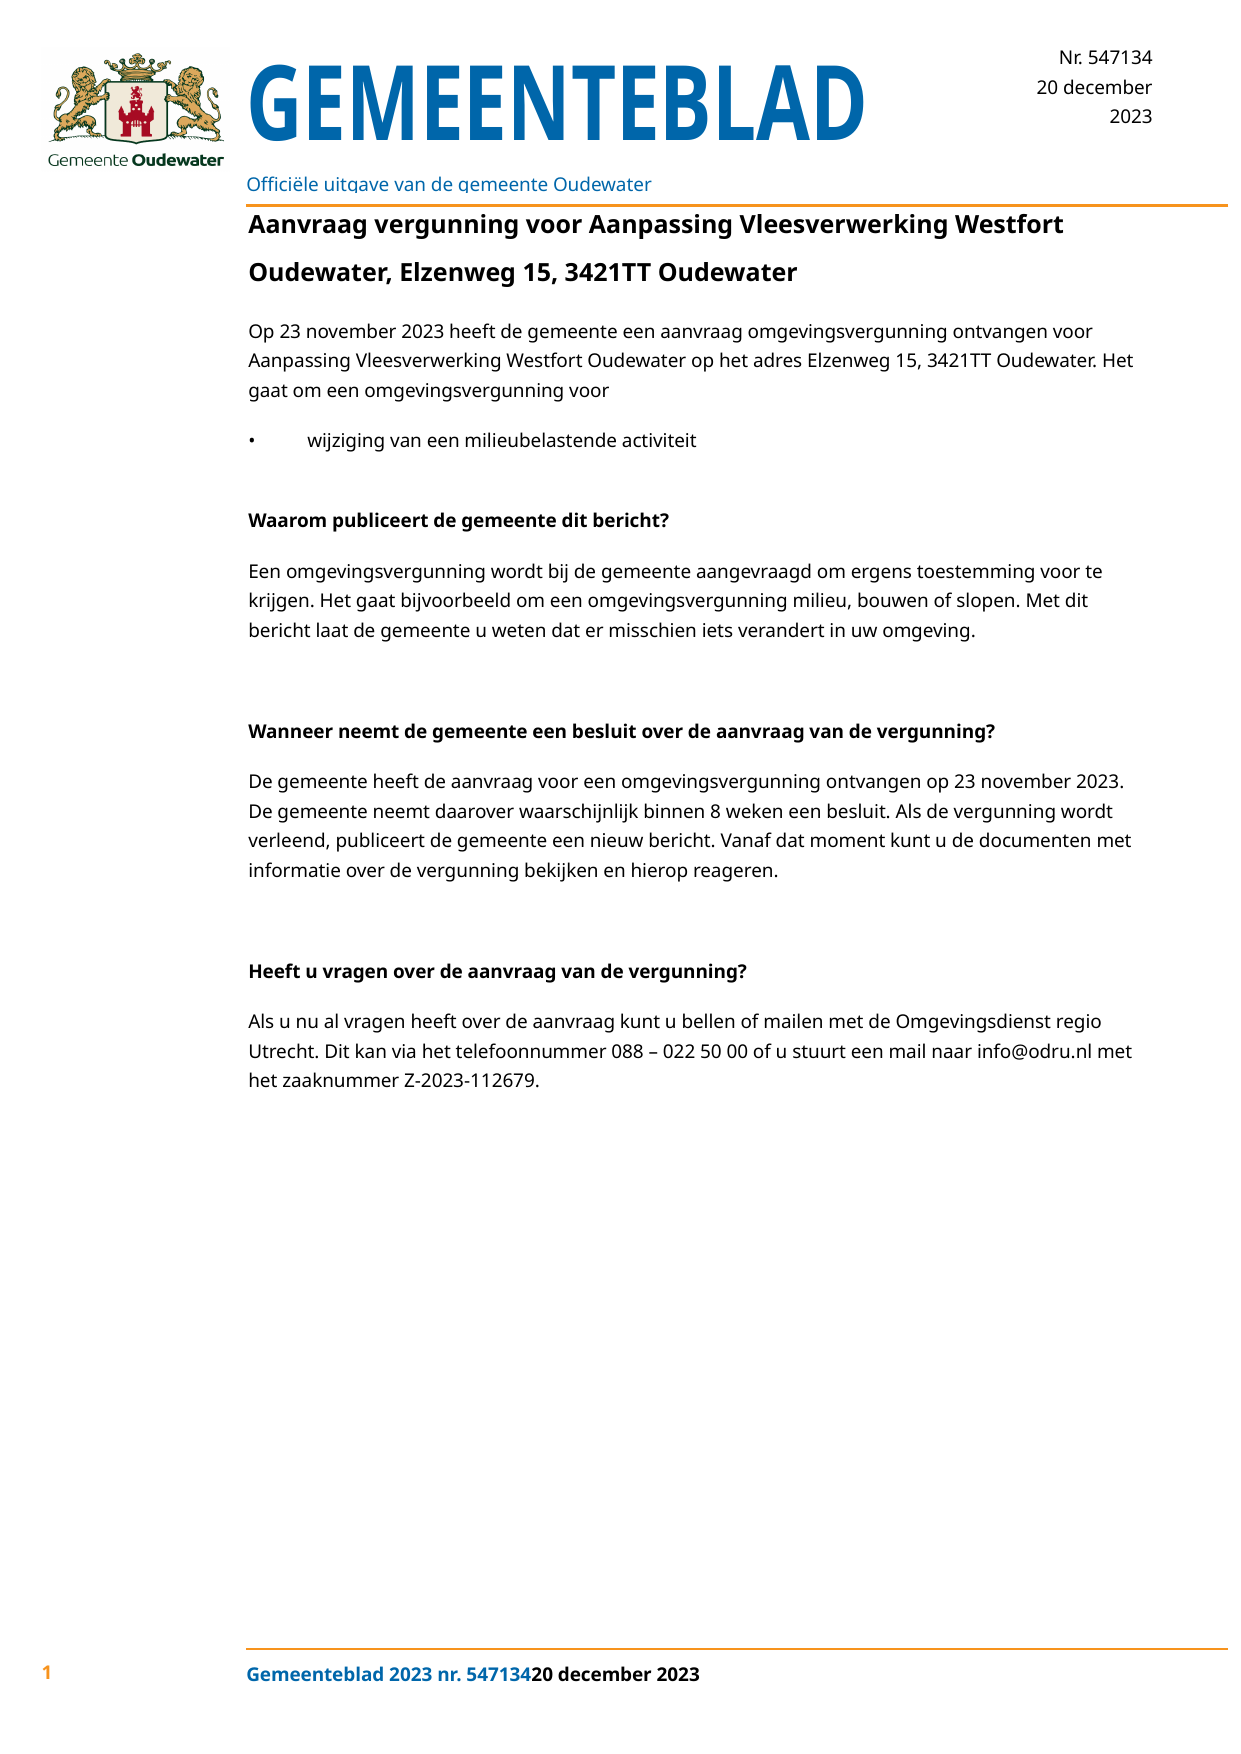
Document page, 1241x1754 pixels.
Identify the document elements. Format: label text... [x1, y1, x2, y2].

text Waarom publiceert de gemeente dit bericht? [248, 507, 1152, 533]
text Aanvraag vergunning voor Aanpassing Vleesverwerking Westfort Oudewater, Elzenweg 15, 3421TT Oudewater [248, 207, 1152, 288]
text Op 23 november 2023 heeft de gemeente een aanvraag omgevingsvergunning ontvangen voor Aanpassing Vleesverwerking Westfort Oudewater op het adres Elzenweg 15, 3421TT Oudewater. Het gaat om een omgevingsvergunning voor [248, 318, 1152, 403]
text Een omgevingsvergunning wordt bij de gemeente aangevraagd om ergens toestemming voor te krijgen. Het gaat bijvoorbeeld om een omgevingsvergunning milieu, bouwen of slopen. Met dit bericht laat de gemeente u weten dat er misschien iets verandert in uw omgeving. [248, 558, 1152, 643]
list wijziging van een milieubelastende activiteit [248, 427, 1152, 453]
text Heeft u vragen over de aanvraag van de vergunning? [248, 958, 1152, 984]
text Als u nu al vragen heeft over de aanvraag kunt u bellen of mailen met de Omgevingsdienst regio Utrecht. Dit kan via het telefoonnummer 088 – 022 50 00 of u stuurt een mail naar info@odru.nl met het zaaknummer Z-2023-112679. [248, 1008, 1152, 1093]
text De gemeente heeft de aanvraag voor een omgevingsvergunning ontvangen op 23 november 2023. De gemeente neemt daarover waarschijnlijk binnen 8 weken een besluit. Als de vergunning wordt verleend, publiceert de gemeente een nieuw bericht. Vanaf dat moment kunt u de documenten met informatie over de vergunning bekijken en hierop reageren. [248, 768, 1152, 883]
text Wanneer neemt de gemeente een besluit over de aanvraag van de vergunning? [248, 718, 1152, 744]
picture [41, 47, 231, 172]
